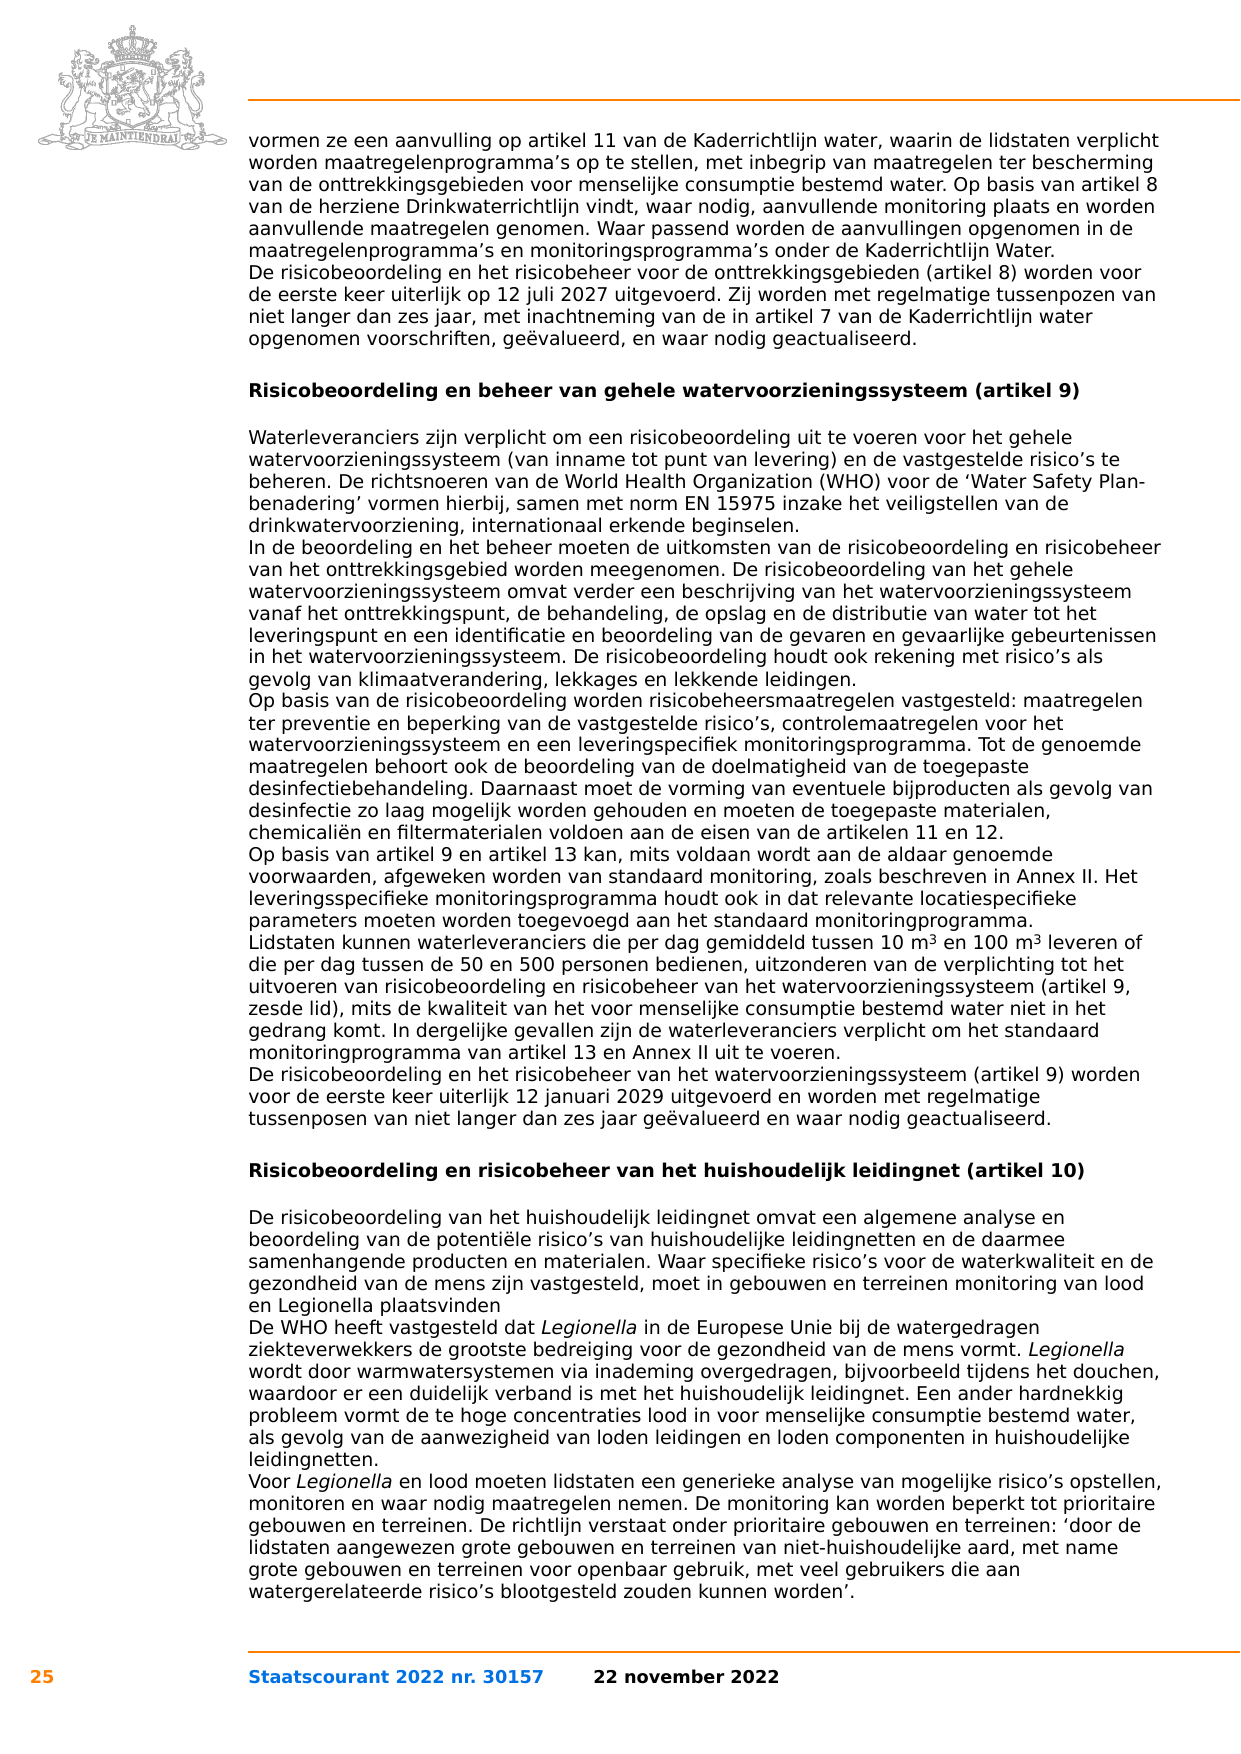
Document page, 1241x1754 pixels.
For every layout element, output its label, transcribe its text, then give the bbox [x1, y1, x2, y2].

text Voor Legionella en lood moeten lidstaten een generieke analyse van mogelijke risico’s opstellen, monitoren en waar nodig maatregelen nemen. De monitoring kan worden beperkt tot prioritaire gebouwen en terreinen. De richtlijn verstaat onder prioritaire gebouwen en terreinen: ‘door de lidstaten aangewezen grote gebouwen en terreinen van niet-huishoudelijke aard, met name grote gebouwen en terreinen voor openbaar gebruik, met veel gebruikers die aan watergerelateerde risico’s blootgesteld zouden kunnen worden’. [248, 1471, 1163, 1603]
text De WHO heeft vastgesteld dat Legionella in de Europese Unie bij de watergedragen ziekteverwekkers de grootste bedreiging voor de gezondheid van de mens vormt. Legionella wordt door warmwatersystemen via inademing overgedragen, bijvoorbeeld tijdens het douchen, waardoor er een duidelijk verband is met het huishoudelijk leidingnet. Een ander hardnekkig probleem vormt de te hoge concentraties lood in voor menselijke consumptie bestemd water, als gevolg van de aanwezigheid van loden leidingen en loden componenten in huishoudelijke leidingnetten. [248, 1317, 1163, 1471]
text Op basis van de risicobeoordeling worden risicobeheersmaatregelen vastgesteld: maatregelen ter preventie en beperking van de vastgestelde risico’s, controlemaatregelen voor het watervoorzieningssysteem en een leveringspecifiek monitoringsprogramma. Tot de genoemde maatregelen behoort ook de beoordeling van de doelmatigheid van de toegepaste desinfectiebehandeling. Daarnaast moet de vorming van eventuele bijproducten als gevolg van desinfectie zo laag mogelijk worden gehouden en moeten de toegepaste materialen, chemicaliën en filtermaterialen voldoen aan de eisen van de artikelen 11 en 12. [248, 690, 1163, 844]
text De risicobeoordeling en het risicobeheer van het watervoorzieningssysteem (artikel 9) worden voor de eerste keer uiterlijk 12 januari 2029 uitgevoerd en worden met regelmatige tussenposen van niet langer dan zes jaar geëvalueerd en waar nodig geactualiseerd. [248, 1064, 1163, 1130]
text In de beoordeling en het beheer moeten de uitkomsten van de risicobeoordeling en risicobeheer van het onttrekkingsgebied worden meegenomen. De risicobeoordeling van het gehele watervoorzieningssysteem omvat verder een beschrijving van het watervoorzieningssysteem vanaf het onttrekkingspunt, de behandeling, de opslag en de distributie van water tot het leveringspunt en een identificatie en beoordeling van de gevaren en gevaarlijke gebeurtenissen in het watervoorzieningssysteem. De risicobeoordeling houdt ook rekening met risico’s als gevolg van klimaatverandering, lekkages en lekkende leidingen. [248, 537, 1163, 690]
text De risicobeoordeling en het risicobeheer voor de onttrekkingsgebieden (artikel 8) worden voor de eerste keer uiterlijk op 12 juli 2027 uitgevoerd. Zij worden met regelmatige tussenpozen van niet langer dan zes jaar, met inachtneming van de in artikel 7 van de Kaderrichtlijn water opgenomen voorschriften, geëvalueerd, en waar nodig geactualiseerd. [248, 262, 1163, 350]
text Waterleveranciers zijn verplicht om een risicobeoordeling uit te voeren voor het gehele watervoorzieningssysteem (van inname tot punt van levering) en de vastgestelde risico’s te beheren. De richtsnoeren van de World Health Organization (WHO) voor de ‘Water Safety Plan-benadering’ vormen hierbij, samen met norm EN 15975 inzake het veiligstellen van de drinkwatervoorziening, internationaal erkende beginselen. [248, 427, 1163, 537]
text De risicobeoordeling van het huishoudelijk leidingnet omvat een algemene analyse en beoordeling van de potentiële risico’s van huishoudelijke leidingnetten en de daarmee samenhangende producten en materialen. Waar specifieke risico’s voor de waterkwaliteit en de gezondheid van de mens zijn vastgesteld, moet in gebouwen en terreinen monitoring van lood en Legionella plaatsvinden [248, 1207, 1163, 1317]
subtitle Risicobeoordeling en risicobeheer van het huishoudelijk leidingnet (artikel 10) [248, 1160, 1163, 1182]
text vormen ze een aanvulling op artikel 11 van de Kaderrichtlijn water, waarin de lidstaten verplicht worden maatregelenprogramma’s op te stellen, met inbegrip van maatregelen ter bescherming van de onttrekkingsgebieden voor menselijke consumptie bestemd water. Op basis van artikel 8 van de herziene Drinkwaterrichtlijn vindt, waar nodig, aanvullende monitoring plaats en worden aanvullende maatregelen genomen. Waar passend worden de aanvullingen opgenomen in de maatregelenprogramma’s en monitoringsprogramma’s onder de Kaderrichtlijn Water. [248, 130, 1163, 262]
subtitle Risicobeoordeling en beheer van gehele watervoorzieningssysteem (artikel 9) [248, 380, 1163, 402]
text Op basis van artikel 9 en artikel 13 kan, mits voldaan wordt aan de aldaar genoemde voorwaarden, afgeweken worden van standaard monitoring, zoals beschreven in Annex II. Het leveringsspecifieke monitoringsprogramma houdt ook in dat relevante locatiespecifieke parameters moeten worden toegevoegd aan het standaard monitoringprogramma. [248, 844, 1163, 932]
picture [38, 25, 227, 150]
text Lidstaten kunnen waterleveranciers die per dag gemiddeld tussen 10 m3 en 100 m3 leveren of die per dag tussen de 50 en 500 personen bedienen, uitzonderen van de verplichting tot het uitvoeren van risicobeoordeling en risicobeheer van het watervoorzieningssysteem (artikel 9, zesde lid), mits de kwaliteit van het voor menselijke consumptie bestemd water niet in het gedrang komt. In dergelijke gevallen zijn de waterleveranciers verplicht om het standaard monitoringprogramma van artikel 13 en Annex II uit te voeren. [248, 932, 1163, 1064]
